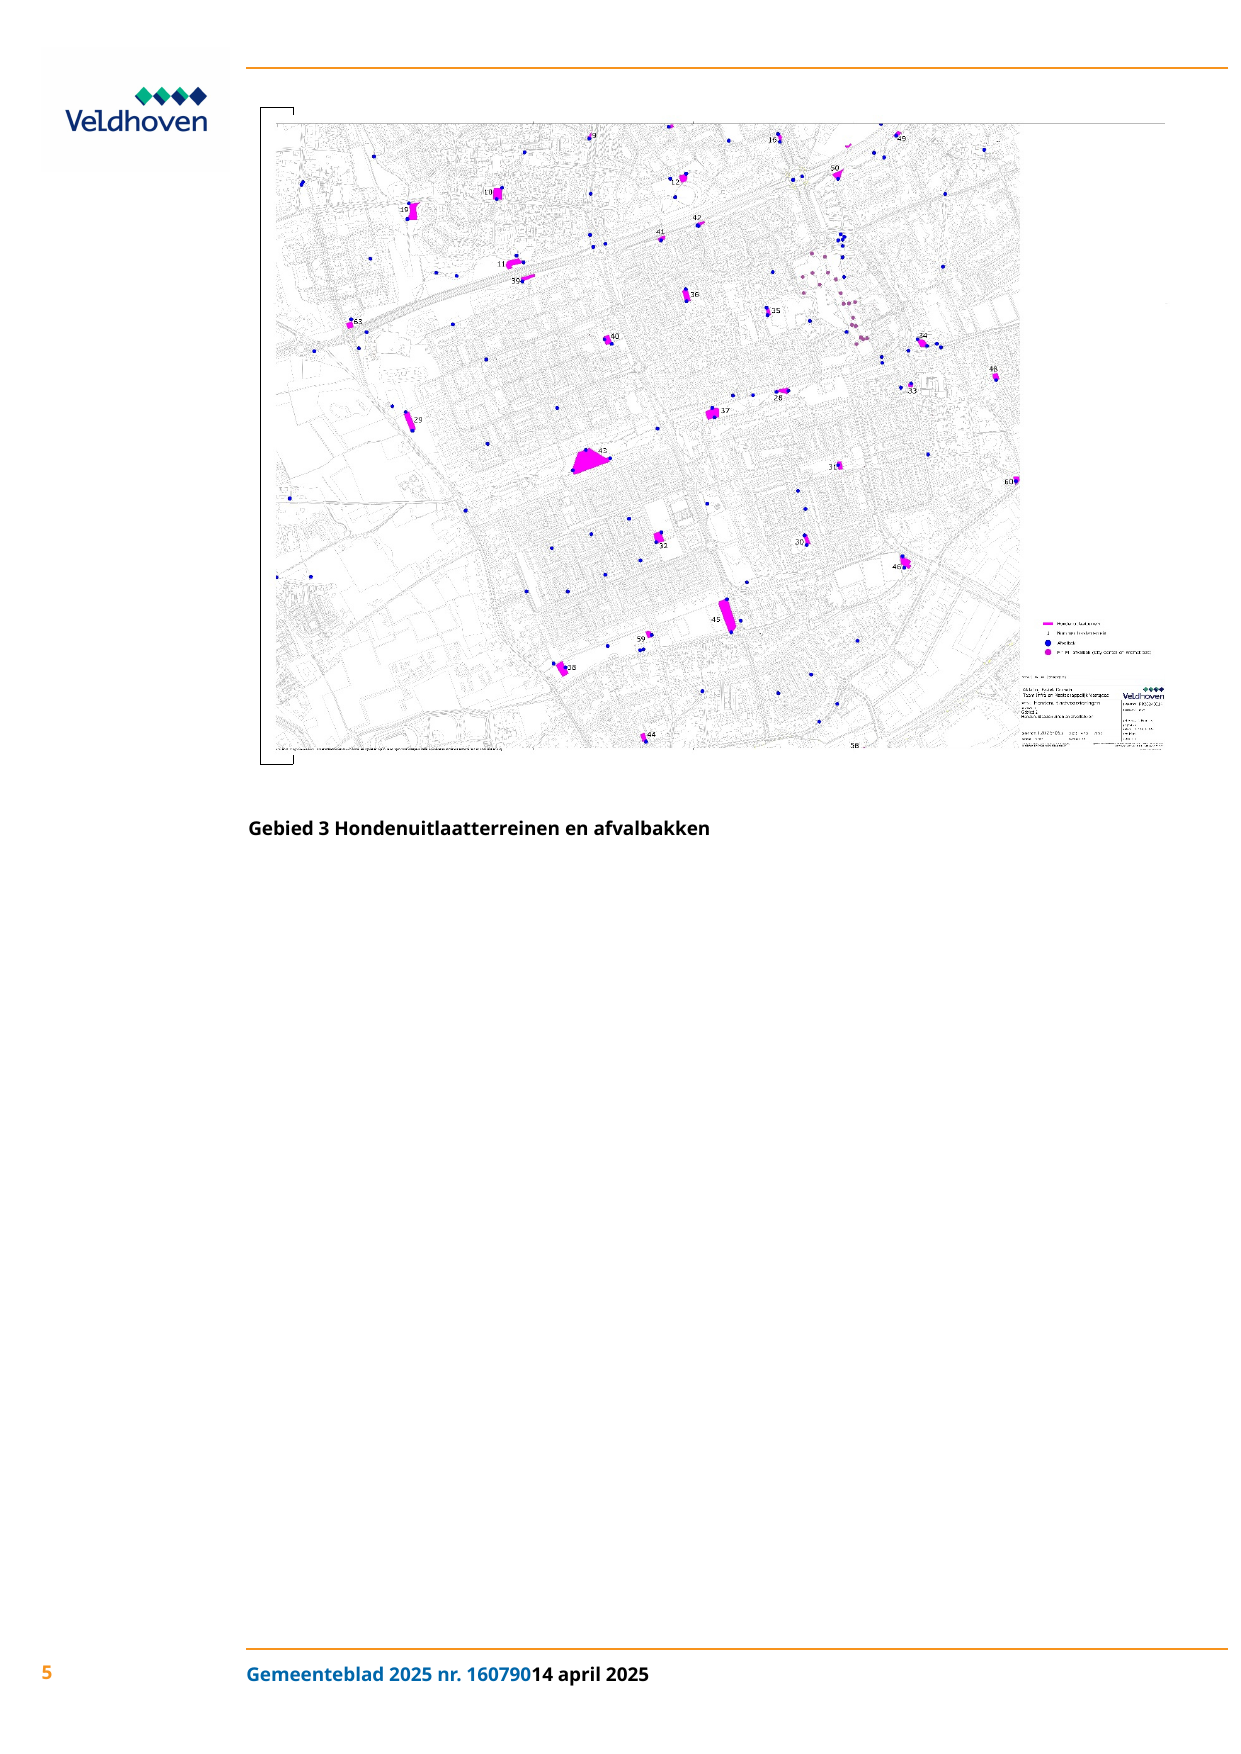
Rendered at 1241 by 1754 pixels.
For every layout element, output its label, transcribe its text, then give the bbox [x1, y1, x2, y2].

text Gebied 3 Hondenuitlaatterreinen en afvalbakken [248, 815, 1152, 841]
picture [41, 47, 231, 172]
picture [268, 115, 1173, 755]
